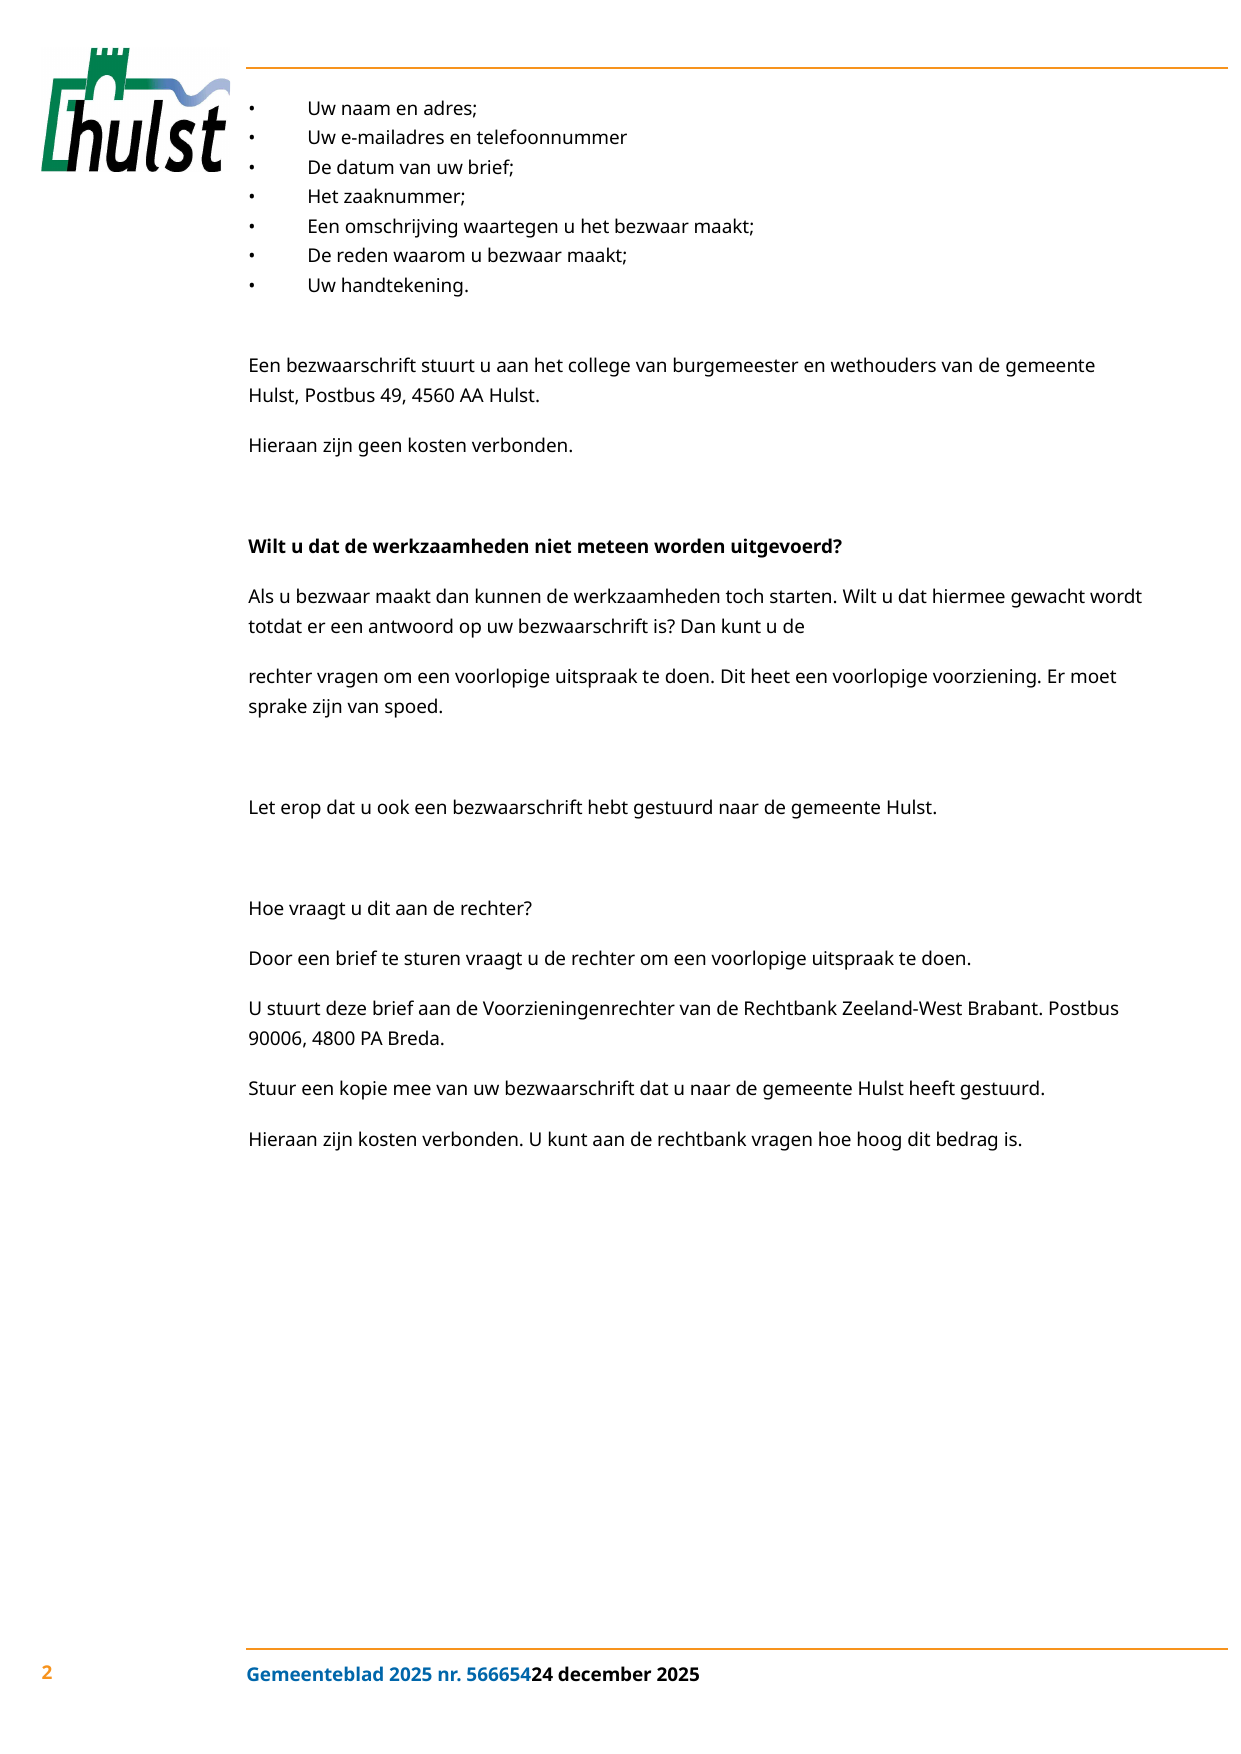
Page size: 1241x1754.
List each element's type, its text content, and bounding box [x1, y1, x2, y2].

text Stuur een kopie mee van uw bezwaarschrift dat u naar de gemeente Hulst heeft gestuurd. [248, 1076, 1152, 1101]
list De datum van uw brief; [248, 154, 1152, 180]
text Hoe vraagt u dit aan de rechter? [248, 895, 1152, 921]
text Hieraan zijn geen kosten verbonden. [248, 432, 1152, 458]
text Let erop dat u ook een bezwaarschrift hebt gestuurd naar de gemeente Hulst. [248, 794, 1152, 820]
list Het zaaknummer; [248, 183, 1152, 209]
text U stuurt deze brief aan de Voorzieningenrechter van de Rechtbank Zeeland-West Brabant. Postbus 90006, 4800 PA Breda. [248, 996, 1152, 1051]
text Als u bezwaar maakt dan kunnen de werkzaamheden toch starten. Wilt u dat hiermee gewacht wordt totdat er een antwoord op uw bezwaarschrift is? Dan kunt u de [248, 583, 1152, 639]
text Een bezwaarschrift stuurt u aan het college van burgemeester en wethouders van de gemeente Hulst, Postbus 49, 4560 AA Hulst. [248, 352, 1152, 408]
picture [41, 47, 231, 172]
text Hieraan zijn kosten verbonden. U kunt aan de rechtbank vragen hoe hoog dit bedrag is. [248, 1126, 1152, 1152]
text Door een brief te sturen vraagt u de rechter om een voorlopige uitspraak te doen. [248, 945, 1152, 971]
text Wilt u dat de werkzaamheden niet meteen worden uitgevoerd? [248, 533, 1152, 559]
list Uw e-mailadres en telefoonnummer [248, 124, 1152, 150]
list Een omschrijving waartegen u het bezwaar maakt; [248, 213, 1152, 239]
list Uw handtekening. [248, 272, 1152, 298]
list De reden waarom u bezwaar maakt; [248, 243, 1152, 268]
text rechter vragen om een voorlopige uitspraak te doen. Dit heet een voorlopige voorziening. Er moet sprake zijn van spoed. [248, 663, 1152, 719]
list Uw naam en adres; [248, 95, 1152, 121]
